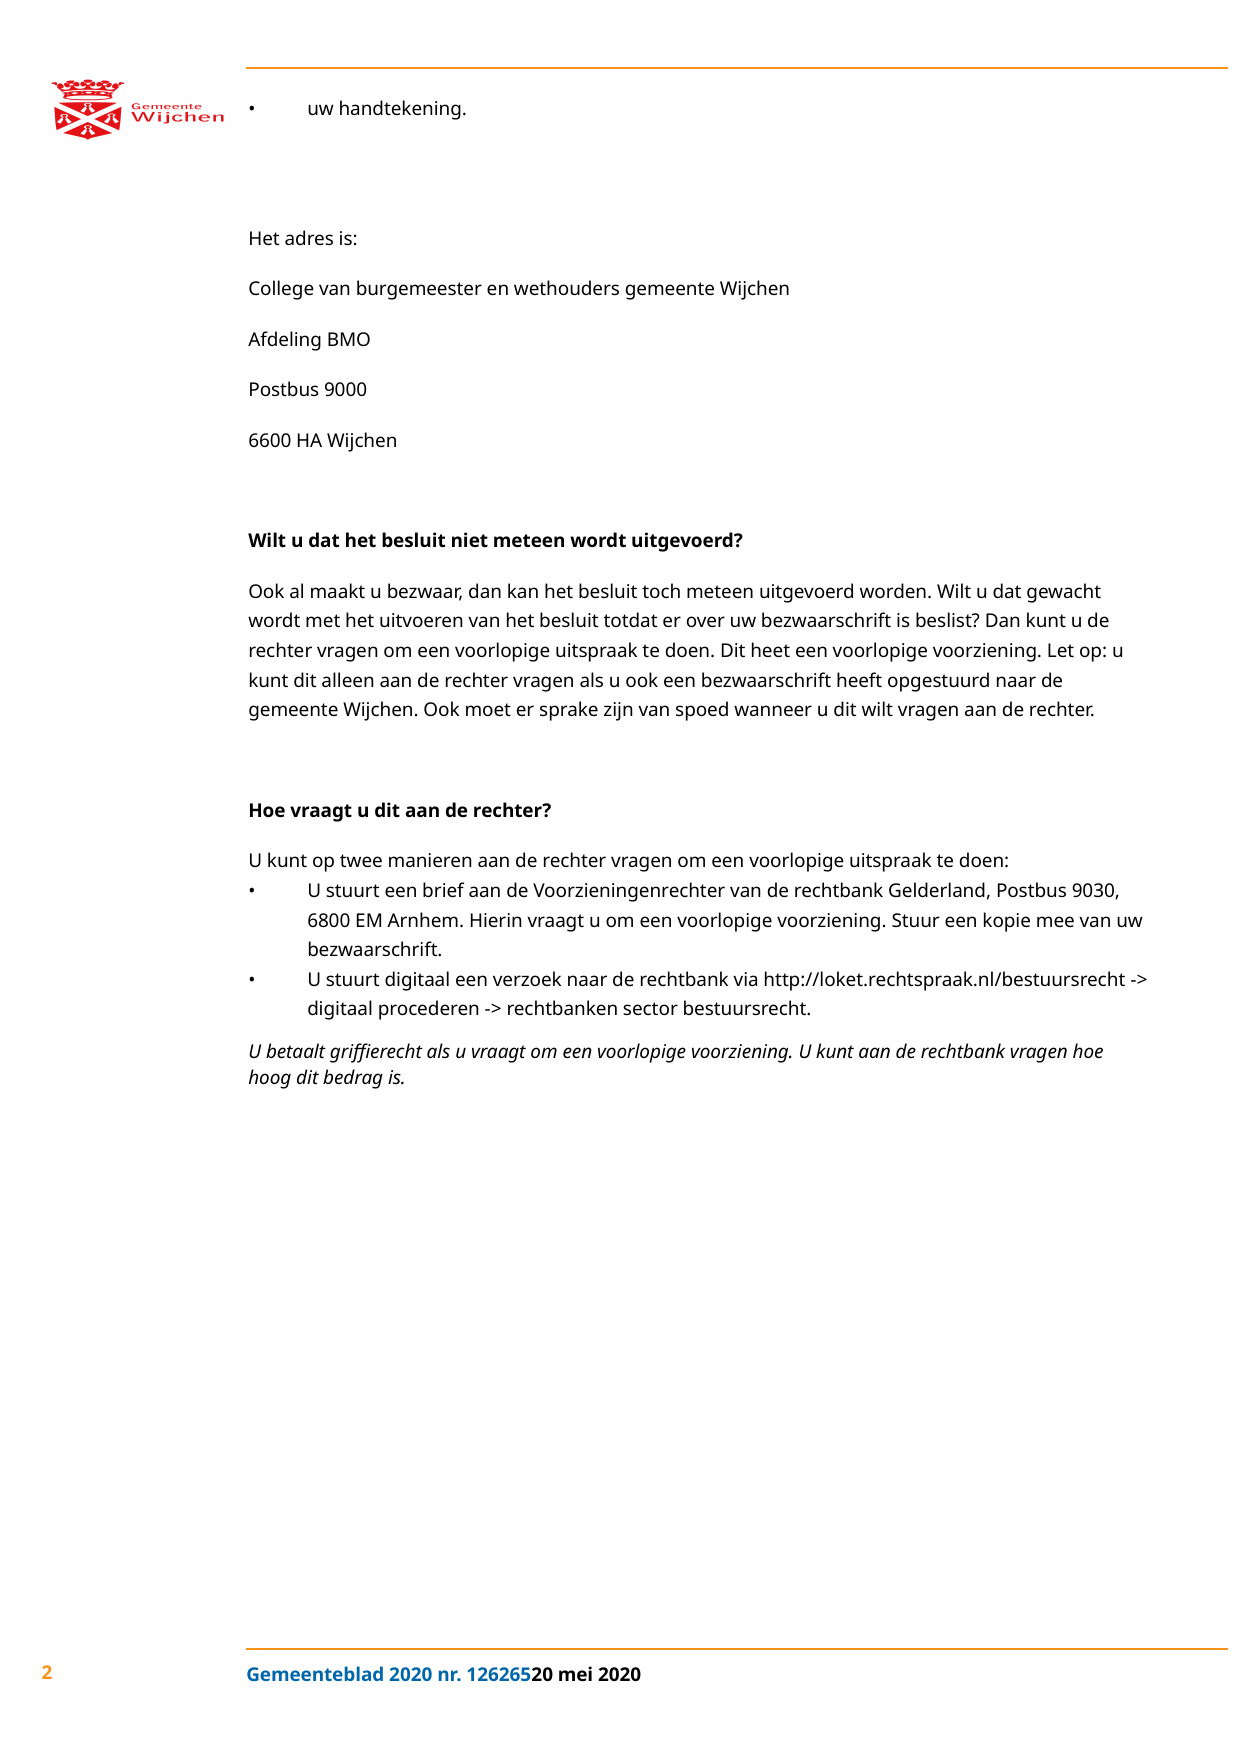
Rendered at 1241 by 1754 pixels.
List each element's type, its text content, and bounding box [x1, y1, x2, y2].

text Wilt u dat het besluit niet meteen wordt uitgevoerd? [248, 528, 1152, 553]
list U stuurt een brief aan de Voorzieningenrechter van de rechtbank Gelderland, Postbus 9030, 6800 EM Arnhem. Hierin vraagt u om een voorlopige voorziening. Stuur een kopie mee van uw bezwaarschrift. [248, 877, 1152, 962]
text Afdeling BMO [248, 326, 1152, 352]
text Postbus 9000 [248, 376, 1152, 402]
text 6600 HA Wijchen [248, 427, 1152, 453]
text Hoe vraagt u dit aan de rechter? [248, 797, 1152, 823]
picture [41, 47, 231, 172]
text U betaalt griffierecht als u vraagt om een voorlopige voorziening. U kunt aan de rechtbank vragen hoe hoog dit bedrag is. [248, 1039, 1152, 1090]
text Het adres is: [248, 225, 1152, 251]
list uw handtekening. [248, 95, 1152, 121]
text U kunt op twee manieren aan de rechter vragen om een voorlopige uitspraak te doen: [248, 848, 1152, 873]
list U stuurt digitaal een verzoek naar de rechtbank via http://loket.rechtspraak.nl/bestuursrecht -> digitaal procederen -> rechtbanken sector bestuursrecht. [248, 966, 1152, 1021]
text College van burgemeester en wethouders gemeente Wijchen [248, 276, 1152, 301]
text Ook al maakt u bezwaar, dan kan het besluit toch meteen uitgevoerd worden. Wilt u dat gewacht wordt met het uitvoeren van het besluit totdat er over uw bezwaarschrift is beslist? Dan kunt u de rechter vragen om een voorlopige uitspraak te doen. Dit heet een voorlopige voorziening. Let op: u kunt dit alleen aan de rechter vragen als u ook een bezwaarschrift heeft opgestuurd naar de gemeente Wijchen. Ook moet er sprake zijn van spoed wanneer u dit wilt vragen aan de rechter. [248, 578, 1152, 722]
